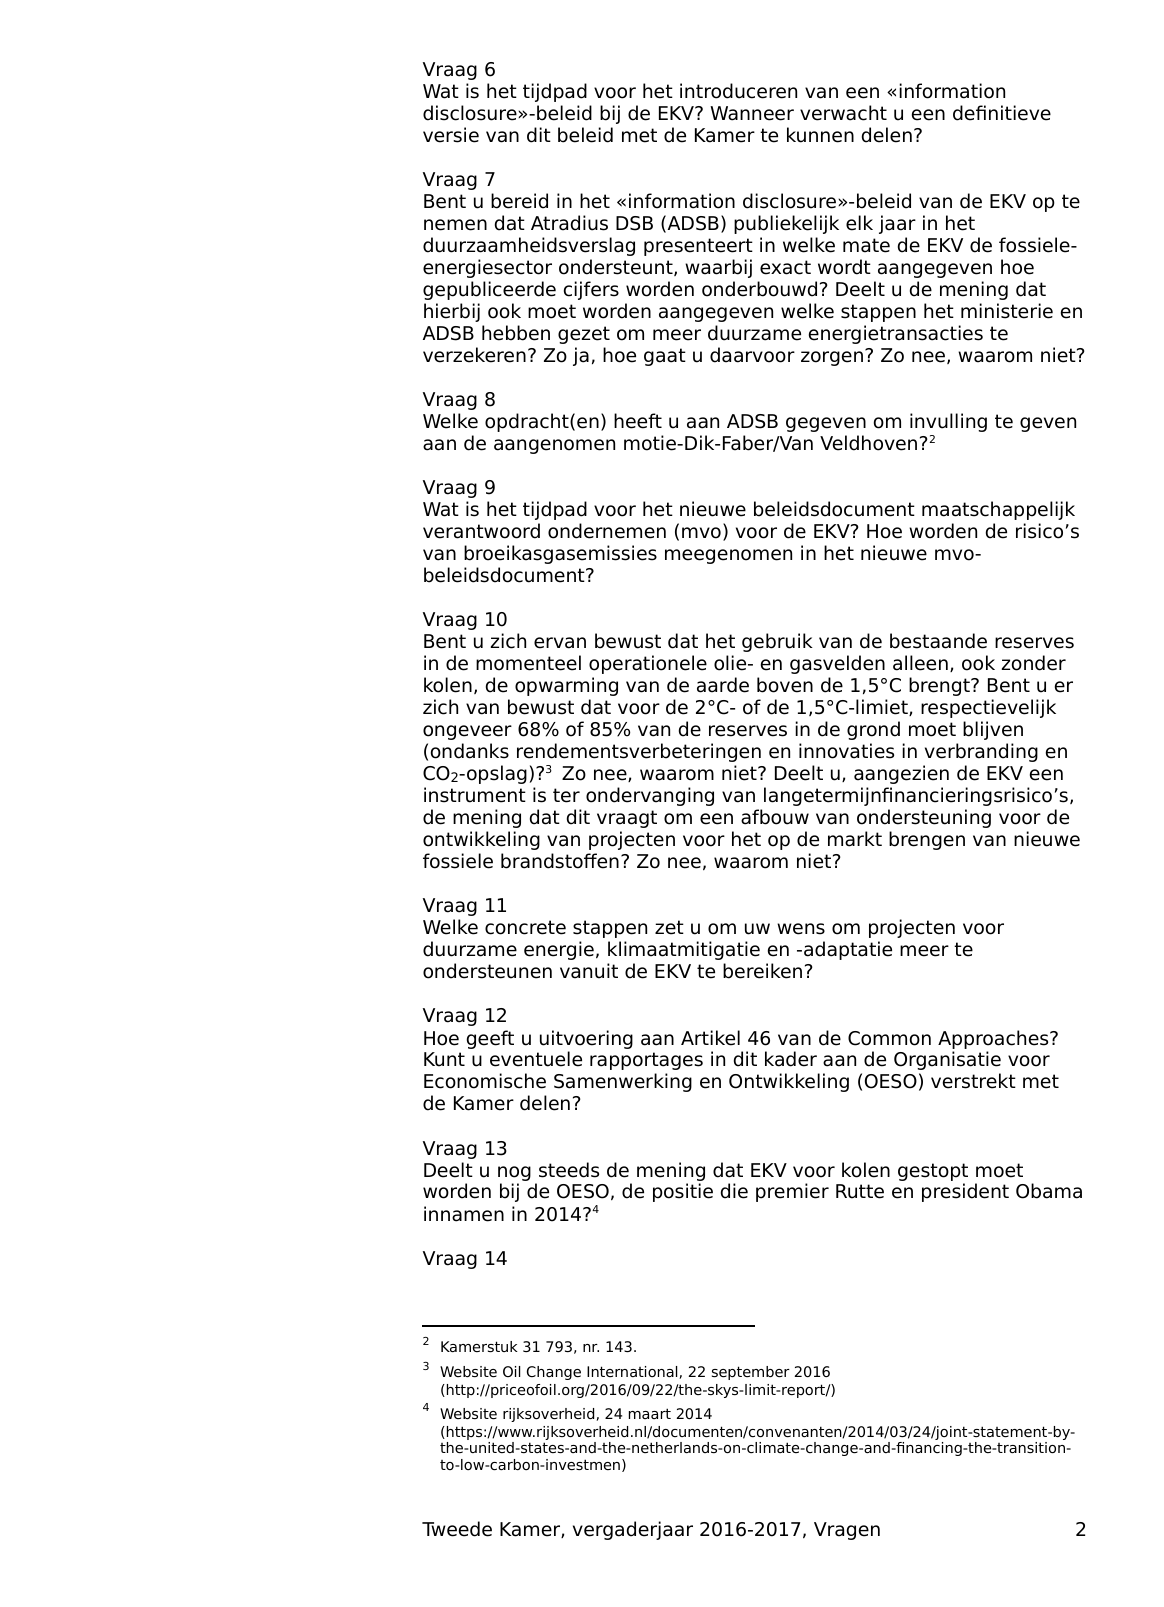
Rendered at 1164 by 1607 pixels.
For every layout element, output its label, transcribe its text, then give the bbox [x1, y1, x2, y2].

text Vraag 11 [422, 895, 1087, 917]
text Vraag 10 [422, 609, 1087, 631]
text Wat is het tijdpad voor het introduceren van een «information disclosure»-beleid bij de EKV? Wanneer verwacht u een definitieve versie van dit beleid met de Kamer te kunnen delen? [422, 81, 1087, 147]
text Hoe geeft u uitvoering aan Artikel 46 van de Common Approaches? Kunt u eventuele rapportages in dit kader aan de Organisatie voor Economische Samenwerking en Ontwikkeling (OESO) verstrekt met de Kamer delen? [422, 1027, 1087, 1115]
text Website Oil Change International, 22 september 2016 (http://priceofoil.org/2016/09/22/the-skys-limit-report/) [422, 1360, 1087, 1399]
text Vraag 7 [422, 169, 1087, 191]
text Kamerstuk 31 793, nr. 143. [422, 1335, 1087, 1357]
text Vraag 12 [422, 1005, 1087, 1027]
text Vraag 14 [422, 1248, 1087, 1269]
text Welke opdracht(en) heeft u aan ADSB gegeven om invulling te geven aan de aangenomen motie-Dik-Faber/Van Veldhoven? [422, 411, 1087, 455]
text Bent u bereid in het «information disclosure»-beleid van de EKV op te nemen dat Atradius DSB (ADSB) publiekelijk elk jaar in het duurzaamheidsverslag presenteert in welke mate de EKV de fossiele-energiesector ondersteunt, waarbij exact wordt aangegeven hoe gepubliceerde cijfers worden onderbouwd? Deelt u de mening dat hierbij ook moet worden aangegeven welke stappen het ministerie en ADSB hebben gezet om meer duurzame energietransacties te verzekeren? Zo ja, hoe gaat u daarvoor zorgen? Zo nee, waarom niet? [422, 191, 1087, 367]
text Wat is het tijdpad voor het nieuwe beleidsdocument maatschappelijk verantwoord ondernemen (mvo) voor de EKV? Hoe worden de risico’s van broeikasgasemissies meegenomen in het nieuwe mvo-beleidsdocument? [422, 499, 1087, 587]
text Vraag 13 [422, 1137, 1087, 1159]
text Vraag 9 [422, 477, 1087, 499]
text Vraag 8 [422, 389, 1087, 411]
text Vraag 6 [422, 59, 1087, 81]
text Website rijksoverheid, 24 maart 2014 (https://www.rijksoverheid.nl/documenten/convenanten/2014/03/24/joint-statement-by-the-united-states-and-the-netherlands-on-climate-change-and-financing-the-transition-to-low-carbon-investmen) [422, 1402, 1087, 1474]
text Bent u zich ervan bewust dat het gebruik van de bestaande reserves in de momenteel operationele olie- en gasvelden alleen, ook zonder kolen, de opwarming van de aarde boven de 1,5°C brengt? Bent u er zich van bewust dat voor de 2°C- of de 1,5°C-limiet, respectievelijk ongeveer 68% of 85% van de reserves in de grond moet blijven (ondanks rendementsverbeteringen en innovaties in verbranding en CO2-opslag)? Zo nee, waarom niet? Deelt u, aangezien de EKV een instrument is ter ondervanging van langetermijnfinancieringsrisico’s, de mening dat dit vraagt om een afbouw van ondersteuning voor de ontwikkeling van projecten voor het op de markt brengen van nieuwe fossiele brandstoffen? Zo nee, waarom niet? [422, 631, 1087, 873]
text Welke concrete stappen zet u om uw wens om projecten voor duurzame energie, klimaatmitigatie en -adaptatie meer te ondersteunen vanuit de EKV te bereiken? [422, 917, 1087, 983]
text Deelt u nog steeds de mening dat EKV voor kolen gestopt moet worden bij de OESO, de positie die premier Rutte en president Obama innamen in 2014? [422, 1159, 1087, 1225]
